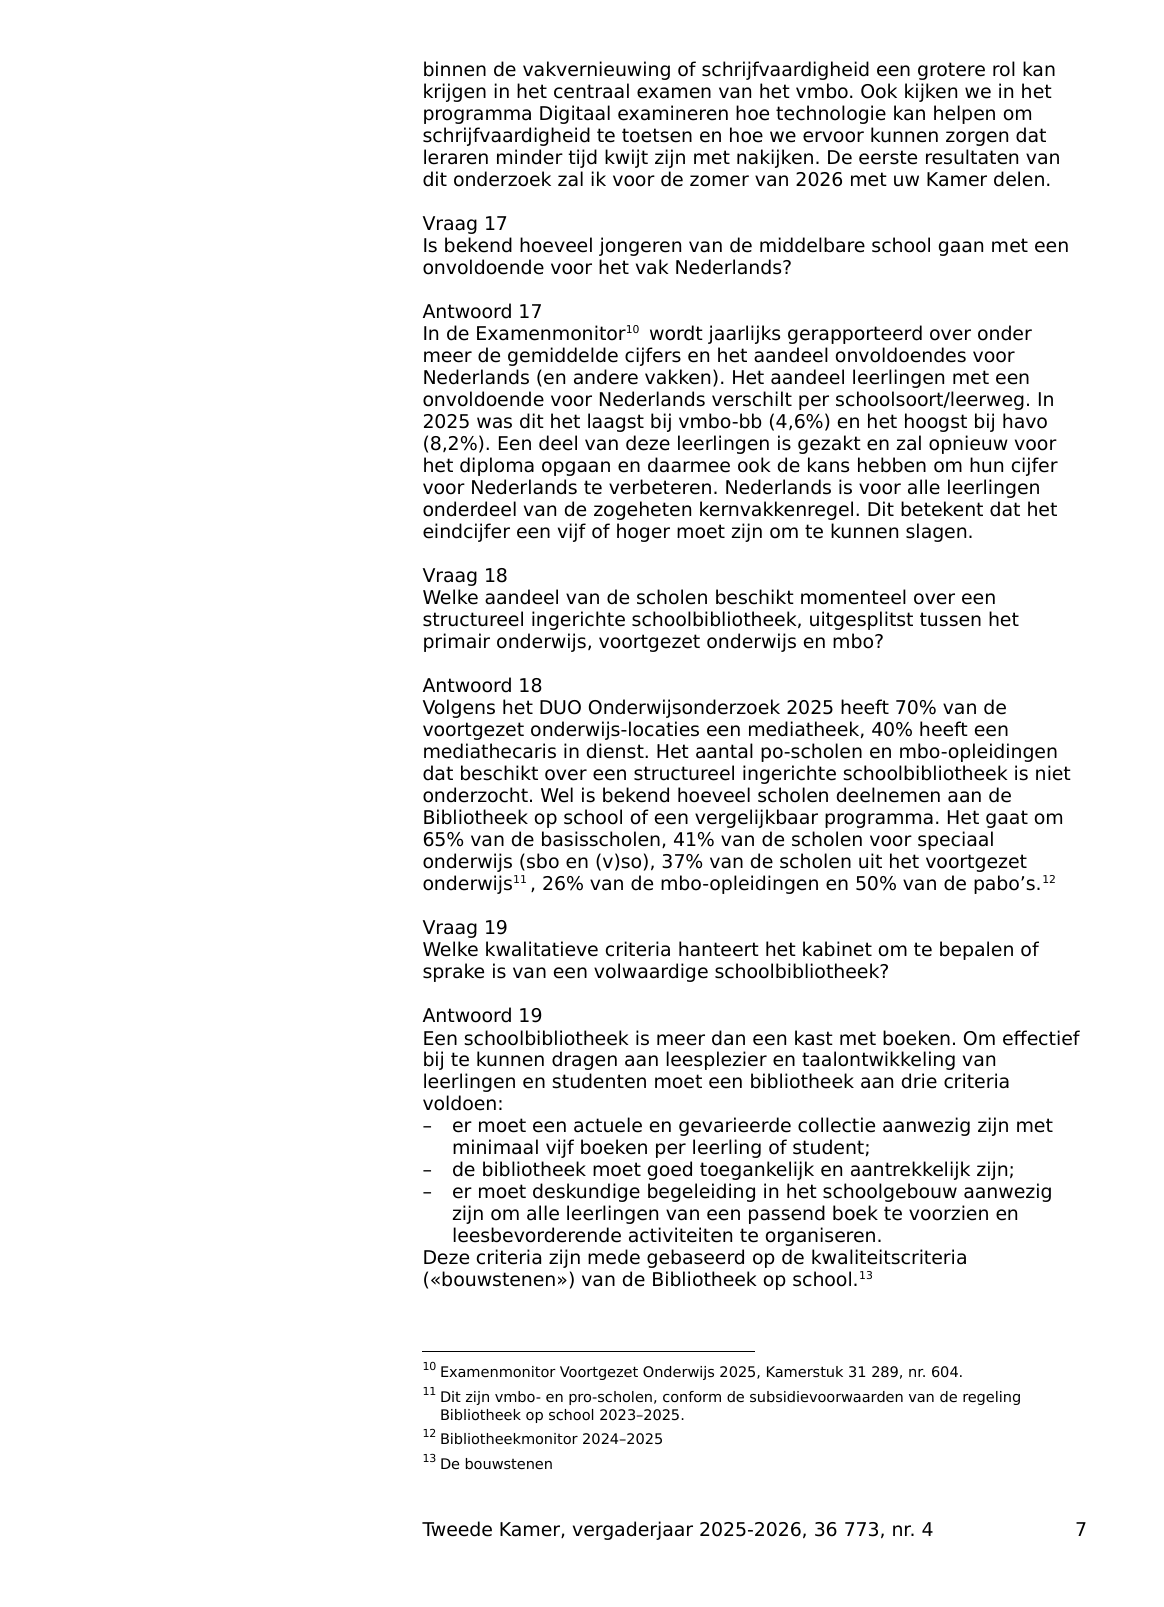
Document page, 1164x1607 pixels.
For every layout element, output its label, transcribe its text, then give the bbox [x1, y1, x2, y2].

text De bouwstenen [422, 1452, 1087, 1474]
text In de Examenmonitor wordt jaarlijks gerapporteerd over onder meer de gemiddelde cijfers en het aandeel onvoldoendes voor Nederlands (en andere vakken). Het aandeel leerlingen met een onvoldoende voor Nederlands verschilt per schoolsoort/leerweg. In 2025 was dit het laagst bij vmbo-bb (4,6%) en het hoogst bij havo (8,2%). Een deel van deze leerlingen is gezakt en zal opnieuw voor het diploma opgaan en daarmee ook de kans hebben om hun cijfer voor Nederlands te verbeteren. Nederlands is voor alle leerlingen onderdeel van de zogeheten kernvakkenregel. Dit betekent dat het eindcijfer een vijf of hoger moet zijn om te kunnen slagen. [422, 323, 1087, 543]
text – er moet deskundige begeleiding in het schoolgebouw aanwezig zijn om alle leerlingen van een passend boek te voorzien en leesbevorderende activiteiten te organiseren. [422, 1181, 1087, 1247]
text Een schoolbibliotheek is meer dan een kast met boeken. Om effectief bij te kunnen dragen aan leesplezier en taalontwikkeling van leerlingen en studenten moet een bibliotheek aan drie criteria voldoen: [422, 1027, 1087, 1115]
text – de bibliotheek moet goed toegankelijk en aantrekkelijk zijn; [422, 1159, 1087, 1181]
text Antwoord 19 [422, 1005, 1087, 1027]
text Antwoord 18 [422, 675, 1087, 697]
text Welke aandeel van de scholen beschikt momenteel over een structureel ingerichte schoolbibliotheek, uitgesplitst tussen het primair onderwijs, voortgezet onderwijs en mbo? [422, 587, 1087, 653]
text Is bekend hoeveel jongeren van de middelbare school gaan met een onvoldoende voor het vak Nederlands? [422, 235, 1087, 279]
text Dit zijn vmbo- en pro-scholen, conform de subsidievoorwaarden van de regeling Bibliotheek op school 2023–2025. [422, 1385, 1087, 1424]
text Welke kwalitatieve criteria hanteert het kabinet om te bepalen of sprake is van een volwaardige schoolbibliotheek? [422, 939, 1087, 983]
text Vraag 19 [422, 917, 1087, 939]
text Vraag 17 [422, 213, 1087, 235]
text – er moet een actuele en gevarieerde collectie aanwezig zijn met minimaal vijf boeken per leerling of student; [422, 1115, 1087, 1159]
text binnen de vakvernieuwing of schrijfvaardigheid een grotere rol kan krijgen in het centraal examen van het vmbo. Ook kijken we in het programma Digitaal examineren hoe technologie kan helpen om schrijfvaardigheid te toetsen en hoe we ervoor kunnen zorgen dat leraren minder tijd kwijt zijn met nakijken. De eerste resultaten van dit onderzoek zal ik voor de zomer van 2026 met uw Kamer delen. [422, 59, 1087, 191]
text Examenmonitor Voortgezet Onderwijs 2025, Kamerstuk 31 289, nr. 604. [422, 1360, 1087, 1382]
text Bibliotheekmonitor 2024–2025 [422, 1427, 1087, 1449]
text Volgens het DUO Onderwijsonderzoek 2025 heeft 70% van de voortgezet onderwijs-locaties een mediatheek, 40% heeft een mediathecaris in dienst. Het aantal po-scholen en mbo-opleidingen dat beschikt over een structureel ingerichte schoolbibliotheek is niet onderzocht. Wel is bekend hoeveel scholen deelnemen aan de Bibliotheek op school of een vergelijkbaar programma. Het gaat om 65% van de basisscholen, 41% van de scholen voor speciaal onderwijs (sbo en (v)so), 37% van de scholen uit het voortgezet onderwijs, 26% van de mbo-opleidingen en 50% van de pabo’s. [422, 697, 1087, 895]
text Antwoord 17 [422, 301, 1087, 323]
text Vraag 18 [422, 565, 1087, 587]
text Deze criteria zijn mede gebaseerd op de kwaliteitscriteria («bouwstenen») van de Bibliotheek op school. [422, 1247, 1087, 1291]
